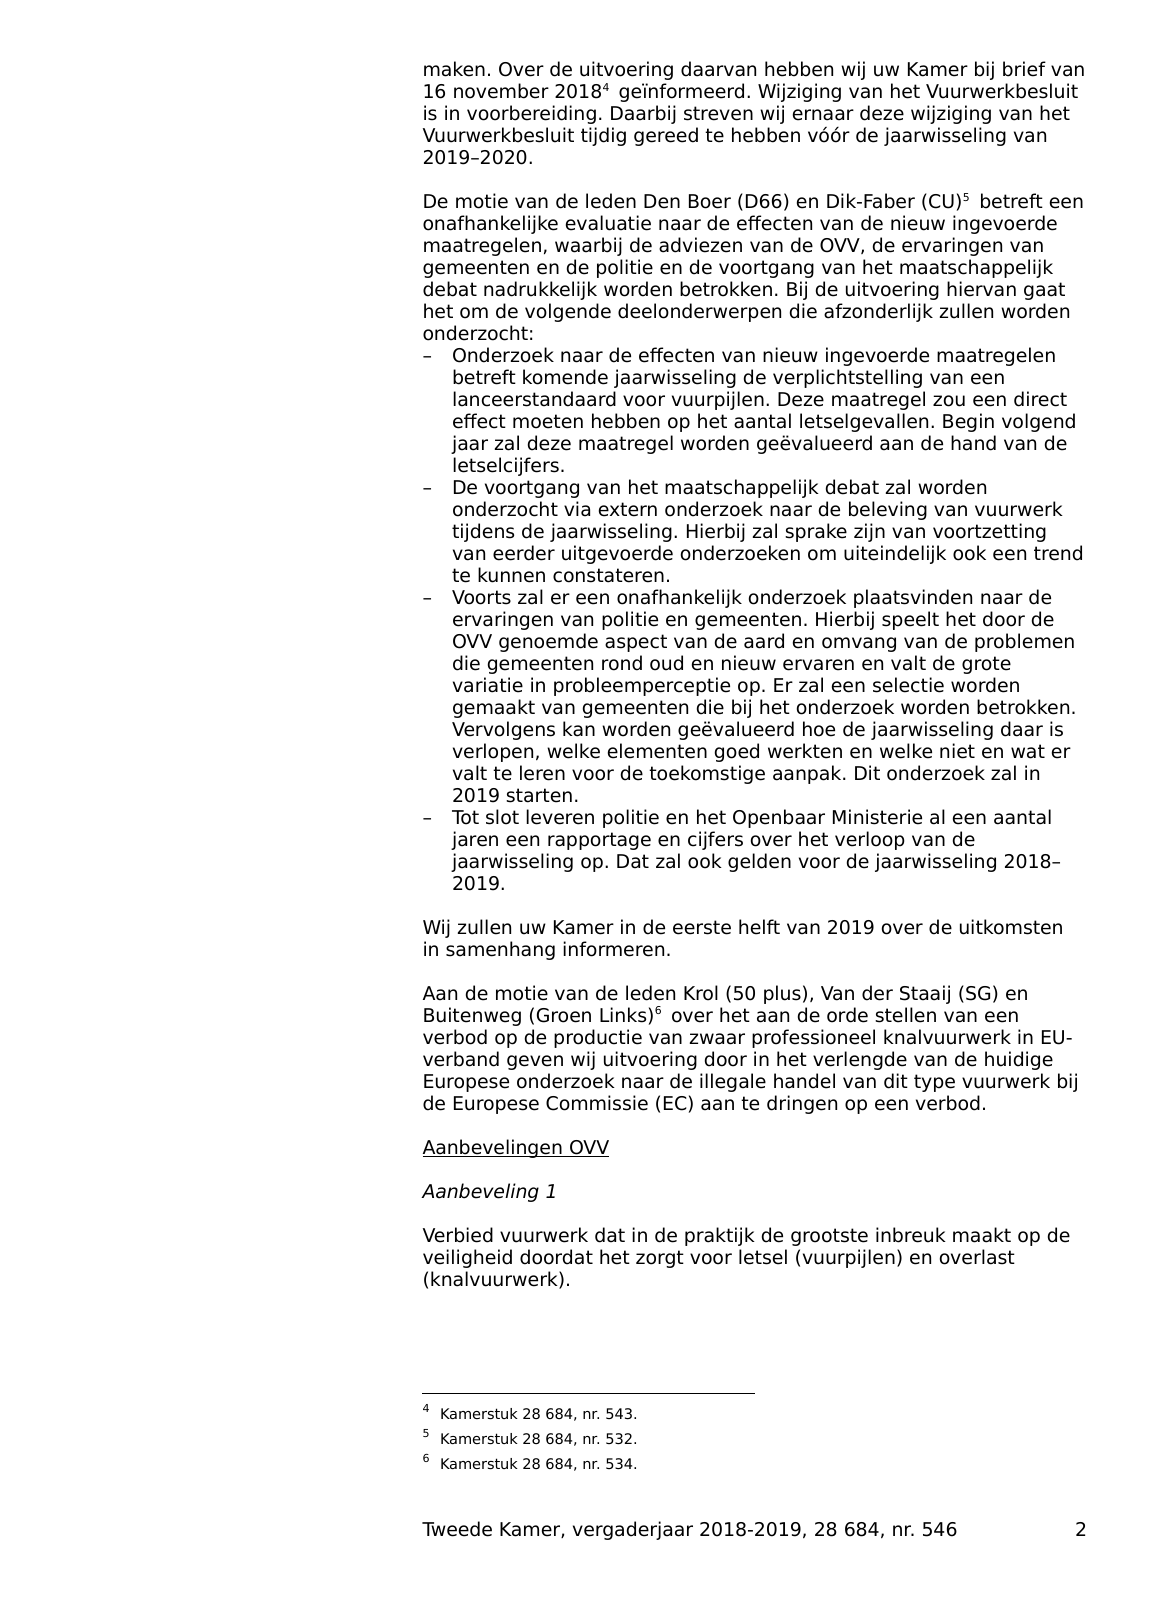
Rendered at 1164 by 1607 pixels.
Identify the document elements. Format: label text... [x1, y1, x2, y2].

text Aan de motie van de leden Krol (50 plus), Van der Staaij (SG) en Buitenweg (Groen Links) over het aan de orde stellen van een verbod op de productie van zwaar professioneel knalvuurwerk in EU-verband geven wij uitvoering door in het verlengde van de huidige Europese onderzoek naar de illegale handel van dit type vuurwerk bij de Europese Commissie (EC) aan te dringen op een verbod. [422, 983, 1087, 1115]
text maken. Over de uitvoering daarvan hebben wij uw Kamer bij brief van 16 november 2018 geïnformeerd. Wijziging van het Vuurwerkbesluit is in voorbereiding. Daarbij streven wij ernaar deze wijziging van het Vuurwerkbesluit tijdig gereed te hebben vóór de jaarwisseling van 2019–2020. [422, 59, 1087, 169]
text Wij zullen uw Kamer in de eerste helft van 2019 over de uitkomsten in samenhang informeren. [422, 917, 1087, 961]
subtitle Aanbevelingen OVV [422, 1137, 1087, 1159]
text – Voorts zal er een onafhankelijk onderzoek plaatsvinden naar de ervaringen van politie en gemeenten. Hierbij speelt het door de OVV genoemde aspect van de aard en omvang van de problemen die gemeenten rond oud en nieuw ervaren en valt de grote variatie in probleemperceptie op. Er zal een selectie worden gemaakt van gemeenten die bij het onderzoek worden betrokken. Vervolgens kan worden geëvalueerd hoe de jaarwisseling daar is verlopen, welke elementen goed werkten en welke niet en wat er valt te leren voor de toekomstige aanpak. Dit onderzoek zal in 2019 starten. [422, 587, 1087, 807]
subtitle Aanbeveling 1 [422, 1181, 1087, 1203]
text Kamerstuk 28 684, nr. 543. [422, 1402, 1087, 1424]
text Kamerstuk 28 684, nr. 532. [422, 1427, 1087, 1449]
text De motie van de leden Den Boer (D66) en Dik-Faber (CU) betreft een onafhankelijke evaluatie naar de effecten van de nieuw ingevoerde maatregelen, waarbij de adviezen van de OVV, de ervaringen van gemeenten en de politie en de voortgang van het maatschappelijk debat nadrukkelijk worden betrokken. Bij de uitvoering hiervan gaat het om de volgende deelonderwerpen die afzonderlijk zullen worden onderzocht: [422, 191, 1087, 345]
text – Tot slot leveren politie en het Openbaar Ministerie al een aantal jaren een rapportage en cijfers over het verloop van de jaarwisseling op. Dat zal ook gelden voor de jaarwisseling 2018–2019. [422, 807, 1087, 894]
text Verbied vuurwerk dat in de praktijk de grootste inbreuk maakt op de veiligheid doordat het zorgt voor letsel (vuurpijlen) en overlast (knalvuurwerk). [422, 1225, 1087, 1291]
text – De voortgang van het maatschappelijk debat zal worden onderzocht via extern onderzoek naar de beleving van vuurwerk tijdens de jaarwisseling. Hierbij zal sprake zijn van voortzetting van eerder uitgevoerde onderzoeken om uiteindelijk ook een trend te kunnen constateren. [422, 477, 1087, 587]
text – Onderzoek naar de effecten van nieuw ingevoerde maatregelen betreft komende jaarwisseling de verplichtstelling van een lanceerstandaard voor vuurpijlen. Deze maatregel zou een direct effect moeten hebben op het aantal letselgevallen. Begin volgend jaar zal deze maatregel worden geëvalueerd aan de hand van de letselcijfers. [422, 345, 1087, 477]
text Kamerstuk 28 684, nr. 534. [422, 1452, 1087, 1474]
